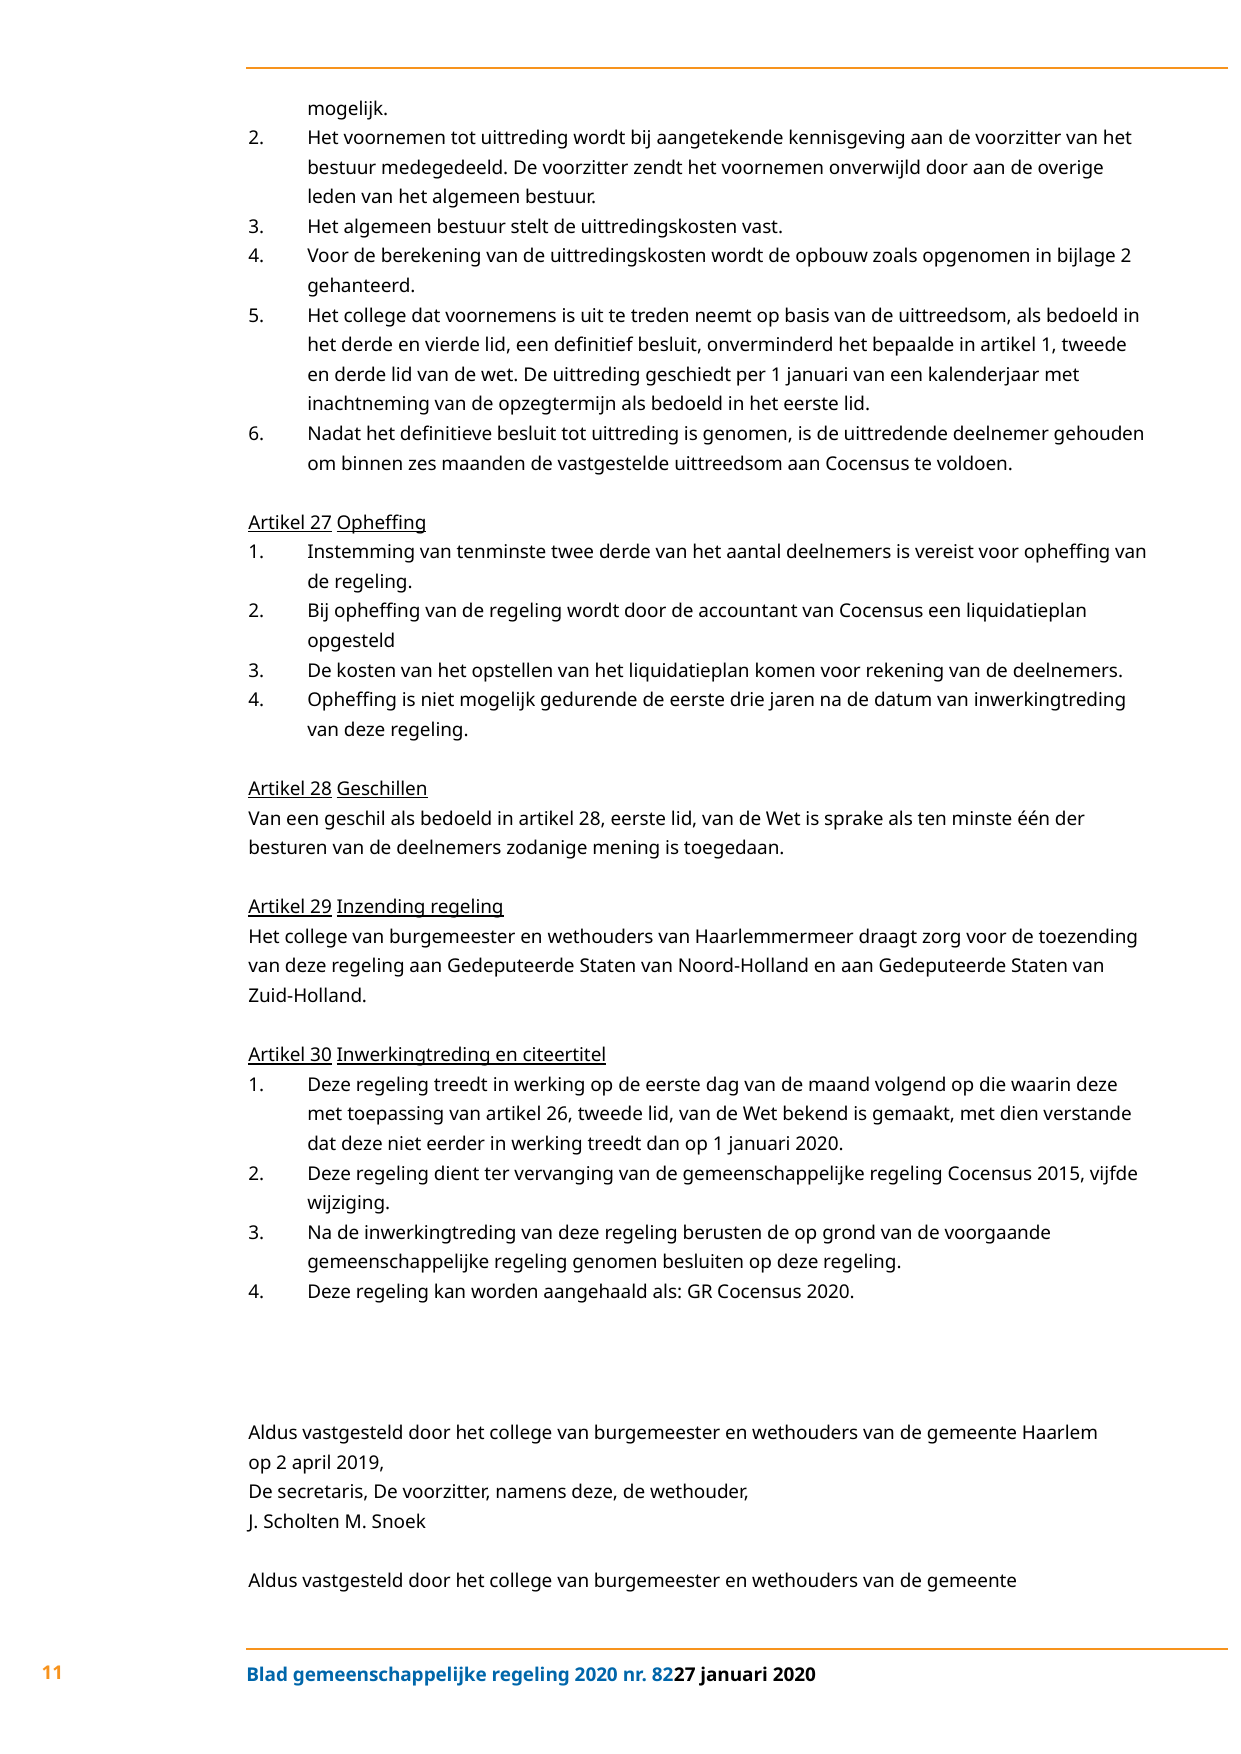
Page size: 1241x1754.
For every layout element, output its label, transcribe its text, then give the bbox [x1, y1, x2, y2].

list Het voornemen tot uittreding wordt bij aangetekende kennisgeving aan de voorzitter van het bestuur medegedeeld. De voorzitter zendt het voornemen onverwijld door aan de overige leden van het algemeen bestuur. [248, 124, 1152, 209]
list Het algemeen bestuur stelt de uittredingskosten vast. [248, 213, 1152, 239]
list Opheffing is niet mogelijk gedurende de eerste drie jaren na de datum van inwerkingtreding van deze regeling. [248, 686, 1152, 742]
list Deze regeling treedt in werking op de eerste dag van de maand volgend op die waarin deze met toepassing van artikel 26, tweede lid, van de Wet bekend is gemaakt, met dien verstande dat deze niet eerder in werking treedt dan op 1 januari 2020. [248, 1071, 1152, 1156]
list Nadat het definitieve besluit tot uittreding is genomen, is de uittredende deelnemer gehouden om binnen zes maanden de vastgestelde uittreedsom aan Cocensus te voldoen. [248, 420, 1152, 476]
text op 2 april 2019, [248, 1449, 1152, 1475]
list Na de inwerkingtreding van deze regeling berusten de op grond van de voorgaande gemeenschappelijke regeling genomen besluiten op deze regeling. [248, 1219, 1152, 1274]
text Het college van burgemeester en wethouders van Haarlemmermeer draagt zorg voor de toezending van deze regeling aan Gedeputeerde Staten van Noord-Holland en aan Gedeputeerde Staten van Zuid-Holland. [248, 923, 1152, 1008]
text Aldus vastgesteld door het college van burgemeester en wethouders van de gemeente Haarlem [248, 1419, 1152, 1445]
list Het college dat voornemens is uit te treden neemt op basis van de uittreedsom, als bedoeld in het derde en vierde lid, een definitief besluit, onverminderd het bepaalde in artikel 1, tweede en derde lid van de wet. De uittreding geschiedt per 1 januari van een kalenderjaar met inachtneming van de opzegtermijn als bedoeld in het eerste lid. [248, 302, 1152, 416]
picture [41, 47, 231, 172]
text Artikel 29 Inzending regeling [248, 893, 1152, 919]
list mogelijk. [248, 95, 1152, 121]
list Voor de berekening van de uittredingskosten wordt de opbouw zoals opgenomen in bijlage 2 gehanteerd. [248, 243, 1152, 298]
list Deze regeling kan worden aangehaald als: GR Cocensus 2020. [248, 1278, 1152, 1304]
list Instemming van tenminste twee derde van het aantal deelnemers is vereist voor opheffing van de regeling. [248, 538, 1152, 594]
list De kosten van het opstellen van het liquidatieplan komen voor rekening van de deelnemers. [248, 657, 1152, 683]
text Van een geschil als bedoeld in artikel 28, eerste lid, van de Wet is sprake als ten minste één der besturen van de deelnemers zodanige mening is toegedaan. [248, 805, 1152, 860]
list Deze regeling dient ter vervanging van de gemeenschappelijke regeling Cocensus 2015, vijfde wijziging. [248, 1160, 1152, 1215]
text Artikel 27 Opheffing [248, 509, 1152, 535]
text Artikel 28 Geschillen [248, 775, 1152, 801]
text Artikel 30 Inwerkingtreding en citeertitel [248, 1041, 1152, 1067]
text J. Scholten M. Snoek [248, 1508, 1152, 1534]
text De secretaris, De voorzitter, namens deze, de wethouder, [248, 1479, 1152, 1504]
text Aldus vastgesteld door het college van burgemeester en wethouders van de gemeente [248, 1567, 1152, 1593]
list Bij opheffing van de regeling wordt door de accountant van Cocensus een liquidatieplan opgesteld [248, 598, 1152, 653]
